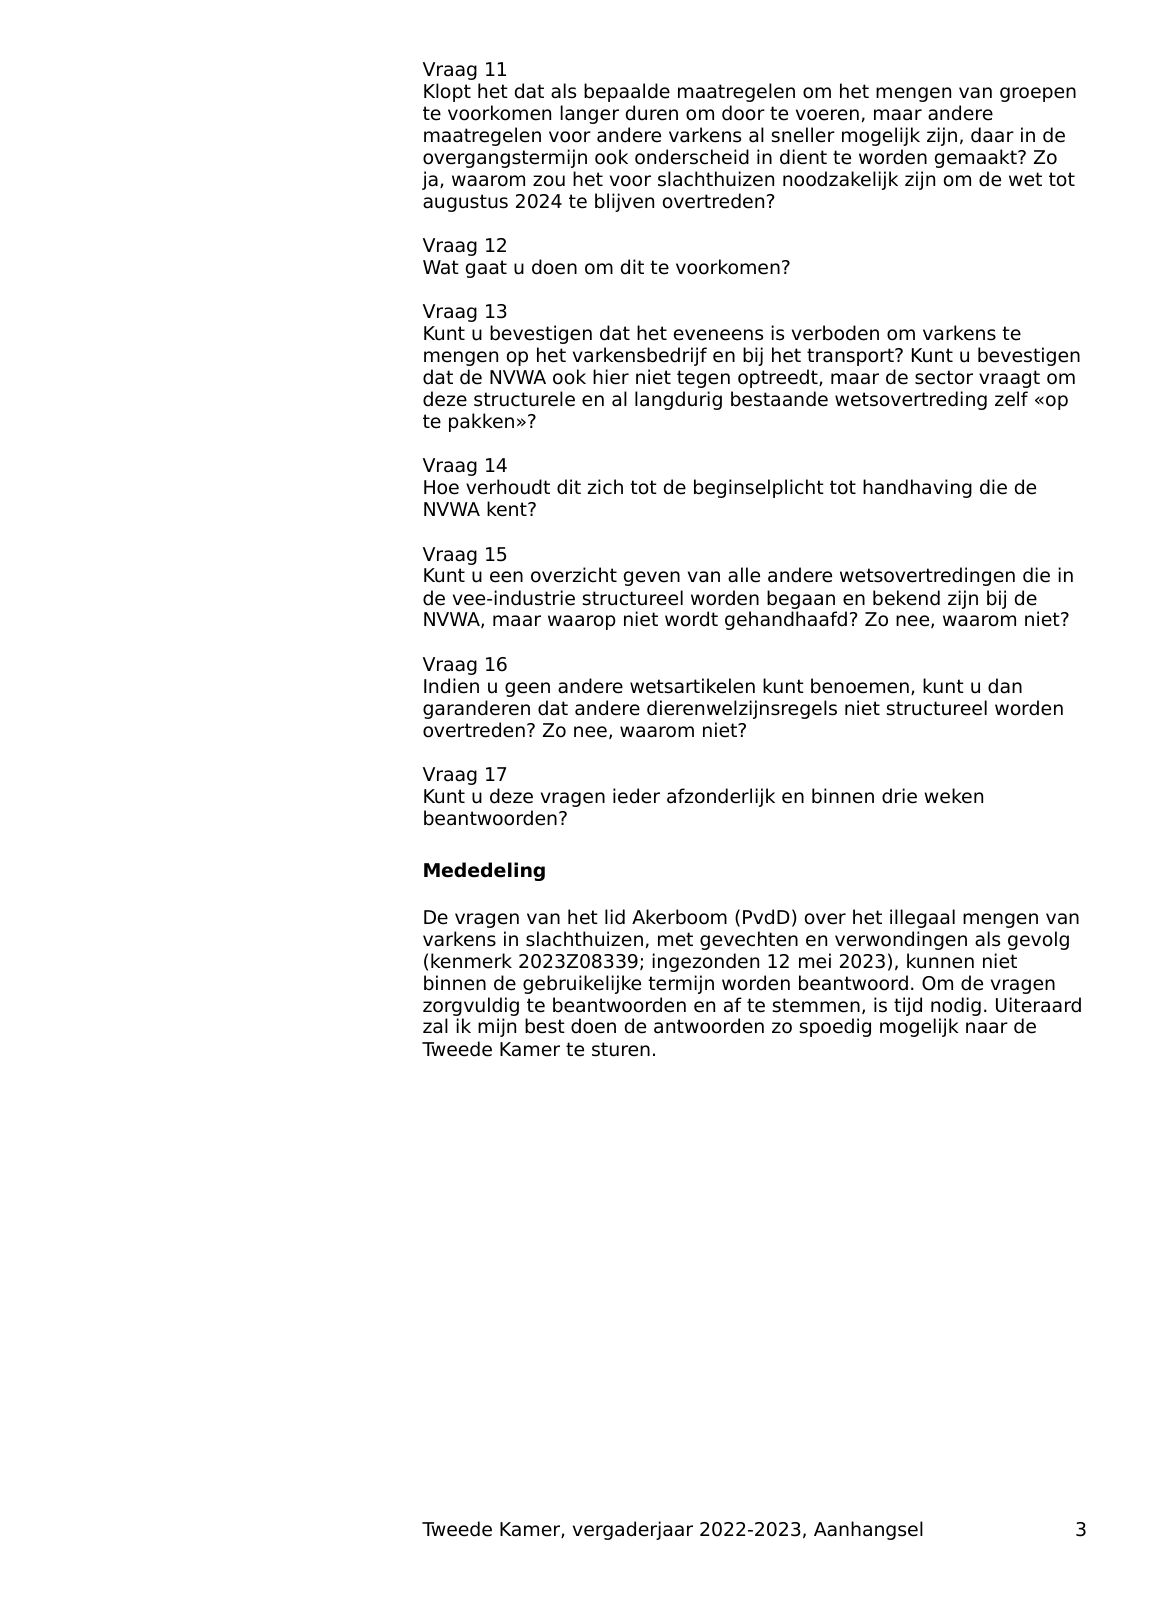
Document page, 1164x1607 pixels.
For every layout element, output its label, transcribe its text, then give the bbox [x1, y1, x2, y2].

text Kunt u een overzicht geven van alle andere wetsovertredingen die in de vee-industrie structureel worden begaan en bekend zijn bij de NVWA, maar waarop niet wordt gehandhaafd? Zo nee, waarom niet? [422, 565, 1087, 631]
text Wat gaat u doen om dit te voorkomen? [422, 257, 1087, 279]
text Kunt u deze vragen ieder afzonderlijk en binnen drie weken beantwoorden? [422, 786, 1087, 829]
text Indien u geen andere wetsartikelen kunt benoemen, kunt u dan garanderen dat andere dierenwelzijnsregels niet structureel worden overtreden? Zo nee, waarom niet? [422, 676, 1087, 741]
text De vragen van het lid Akerboom (PvdD) over het illegaal mengen van varkens in slachthuizen, met gevechten en verwondingen als gevolg (kenmerk 2023Z08339; ingezonden 12 mei 2023), kunnen niet binnen de gebruikelijke termijn worden beantwoord. Om de vragen zorgvuldig te beantwoorden en af te stemmen, is tijd nodig. Uiteraard zal ik mijn best doen de antwoorden zo spoedig mogelijk naar de Tweede Kamer te sturen. [422, 907, 1087, 1060]
text Vraag 11 [422, 59, 1087, 81]
text Hoe verhoudt dit zich tot de beginselplicht tot handhaving die de NVWA kent? [422, 477, 1087, 521]
text Vraag 14 [422, 455, 1087, 477]
text Klopt het dat als bepaalde maatregelen om het mengen van groepen te voorkomen langer duren om door te voeren, maar andere maatregelen voor andere varkens al sneller mogelijk zijn, daar in de overgangstermijn ook onderscheid in dient te worden gemaakt? Zo ja, waarom zou het voor slachthuizen noodzakelijk zijn om de wet tot augustus 2024 te blijven overtreden? [422, 81, 1087, 213]
text Vraag 16 [422, 653, 1087, 676]
text Kunt u bevestigen dat het eveneens is verboden om varkens te mengen op het varkensbedrijf en bij het transport? Kunt u bevestigen dat de NVWA ook hier niet tegen optreedt, maar de sector vraagt om deze structurele en al langdurig bestaande wetsovertreding zelf «op te pakken»? [422, 323, 1087, 433]
subtitle Mededeling [422, 859, 1087, 882]
text Vraag 13 [422, 301, 1087, 323]
text Vraag 15 [422, 543, 1087, 565]
text Vraag 12 [422, 235, 1087, 257]
text Vraag 17 [422, 764, 1087, 786]
